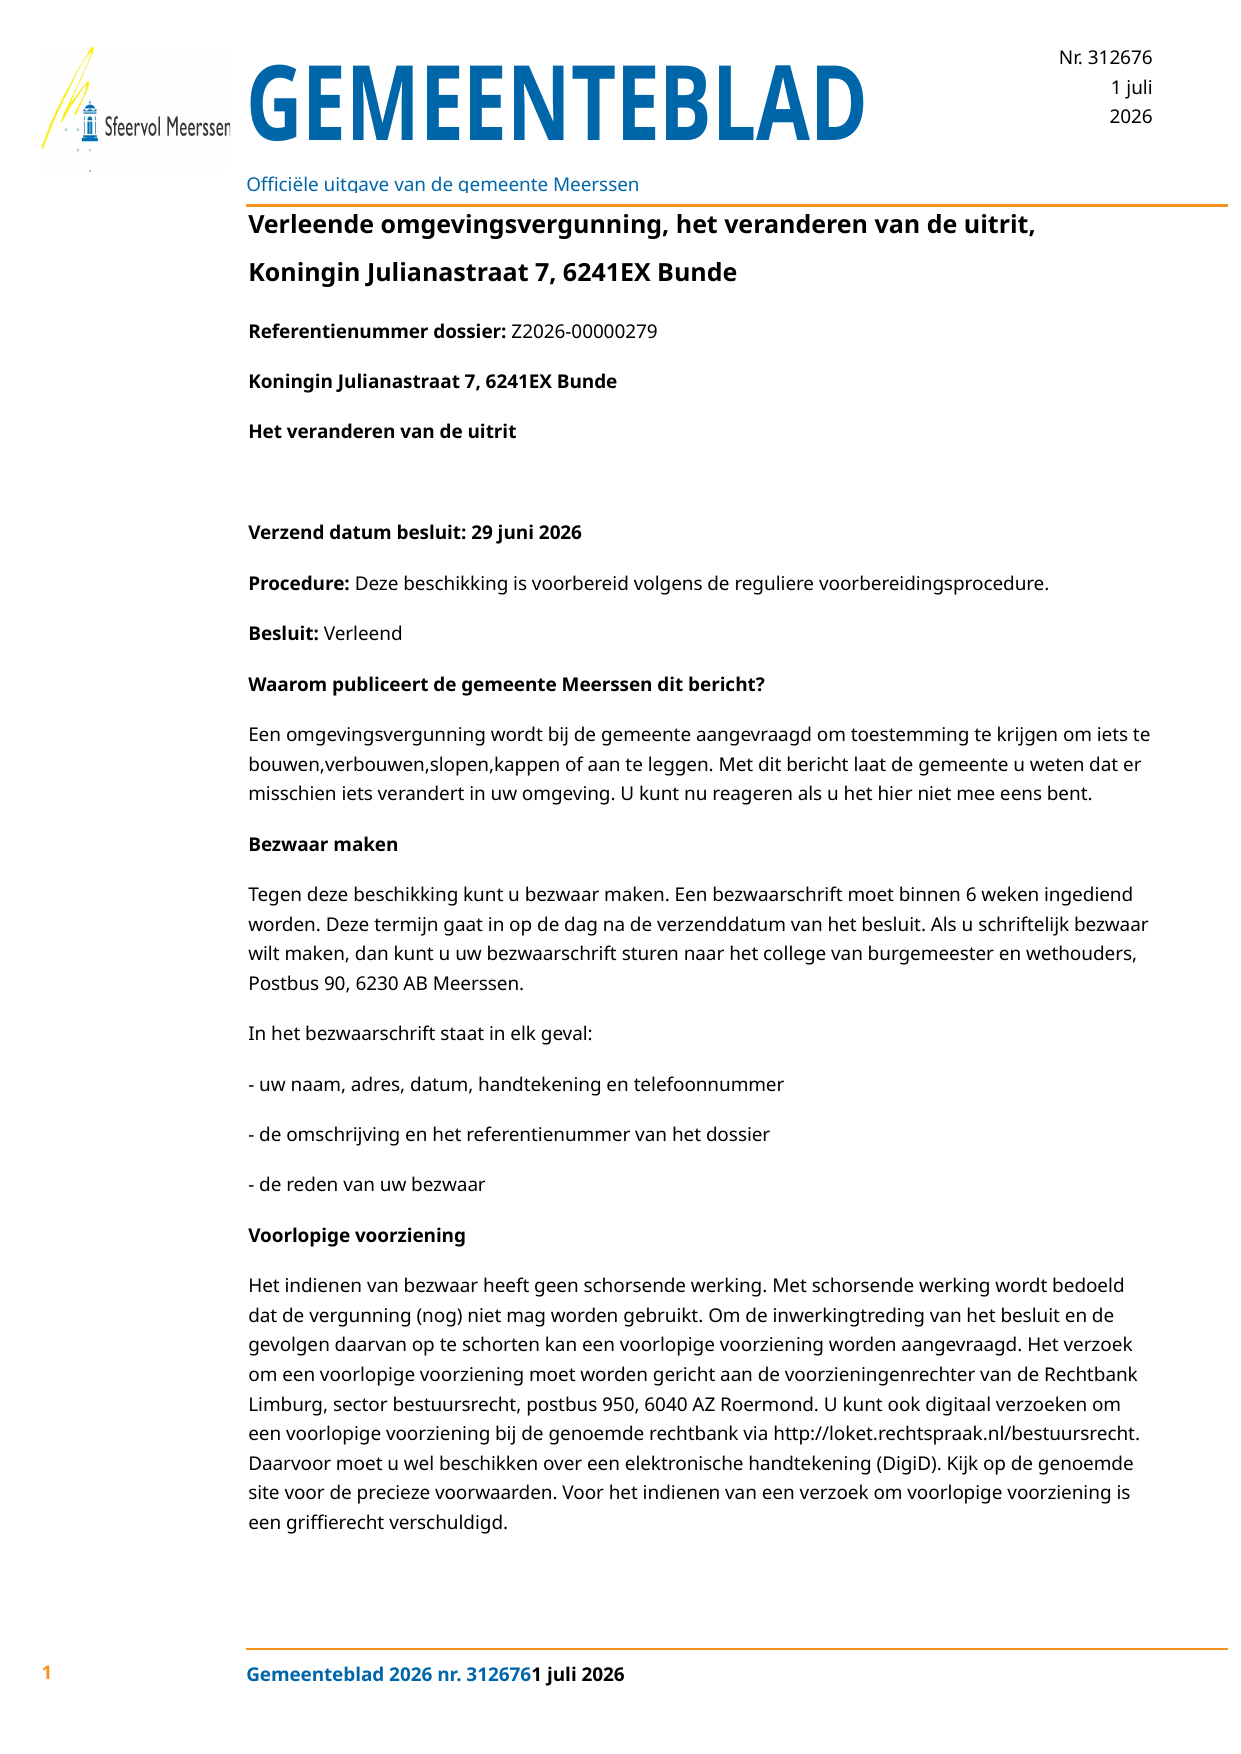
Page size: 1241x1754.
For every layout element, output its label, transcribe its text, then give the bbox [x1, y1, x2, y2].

text Tegen deze beschikking kunt u bezwaar maken. Een bezwaarschrift moet binnen 6 weken ingediend worden. Deze termijn gaat in op de dag na de verzenddatum van het besluit. Als u schriftelijk bezwaar wilt maken, dan kunt u uw bezwaarschrift sturen naar het college van burgemeester en wethouders, Postbus 90, 6230 AB Meerssen. [248, 881, 1152, 996]
text - uw naam, adres, datum, handtekening en telefoonnummer [248, 1071, 1152, 1097]
text Bezwaar maken [248, 831, 1152, 857]
text Procedure: Deze beschikking is voorbereid volgens de reguliere voorbereidingsprocedure. [248, 570, 1152, 596]
text - de omschrijving en het referentienummer van het dossier [248, 1121, 1152, 1147]
text Verleende omgevingsvergunning, het veranderen van de uitrit, Koningin Julianastraat 7, 6241EX Bunde [248, 207, 1152, 288]
text Waarom publiceert de gemeente Meerssen dit bericht? [248, 671, 1152, 697]
text Besluit: Verleend [248, 620, 1152, 646]
text Verzend datum besluit: 29 juni 2026 [248, 519, 1152, 545]
text Het indienen van bezwaar heeft geen schorsende werking. Met schorsende werking wordt bedoeld dat de vergunning (nog) niet mag worden gebruikt. Om de inwerkingtreding van het besluit en de gevolgen daarvan op te schorten kan een voorlopige voorziening worden aangevraagd. Het verzoek om een voorlopige voorziening moet worden gericht aan de voorzieningenrechter van de Rechtbank Limburg, sector bestuursrecht, postbus 950, 6040 AZ Roermond. U kunt ook digitaal verzoeken om een voorlopige voorziening bij de genoemde rechtbank via http://loket.rechtspraak.nl/bestuursrecht. Daarvoor moet u wel beschikken over een elektronische handtekening (DigiD). Kijk op de genoemde site voor de precieze voorwaarden. Voor het indienen van een verzoek om voorlopige voorziening is een griffierecht verschuldigd. [248, 1272, 1152, 1535]
text Het veranderen van de uitrit [248, 419, 1152, 444]
text Referentienummer dossier: Z2026-00000279 [248, 318, 1152, 344]
picture [41, 47, 231, 172]
text Koningin Julianastraat 7, 6241EX Bunde [248, 368, 1152, 394]
text Een omgevingsvergunning wordt bij de gemeente aangevraagd om toestemming te krijgen om iets te bouwen,verbouwen,slopen,kappen of aan te leggen. Met dit bericht laat de gemeente u weten dat er misschien iets verandert in uw omgeving. U kunt nu reageren als u het hier niet mee eens bent. [248, 721, 1152, 806]
text Voorlopige voorziening [248, 1222, 1152, 1248]
text - de reden van uw bezwaar [248, 1172, 1152, 1197]
text In het bezwaarschrift staat in elk geval: [248, 1020, 1152, 1046]
